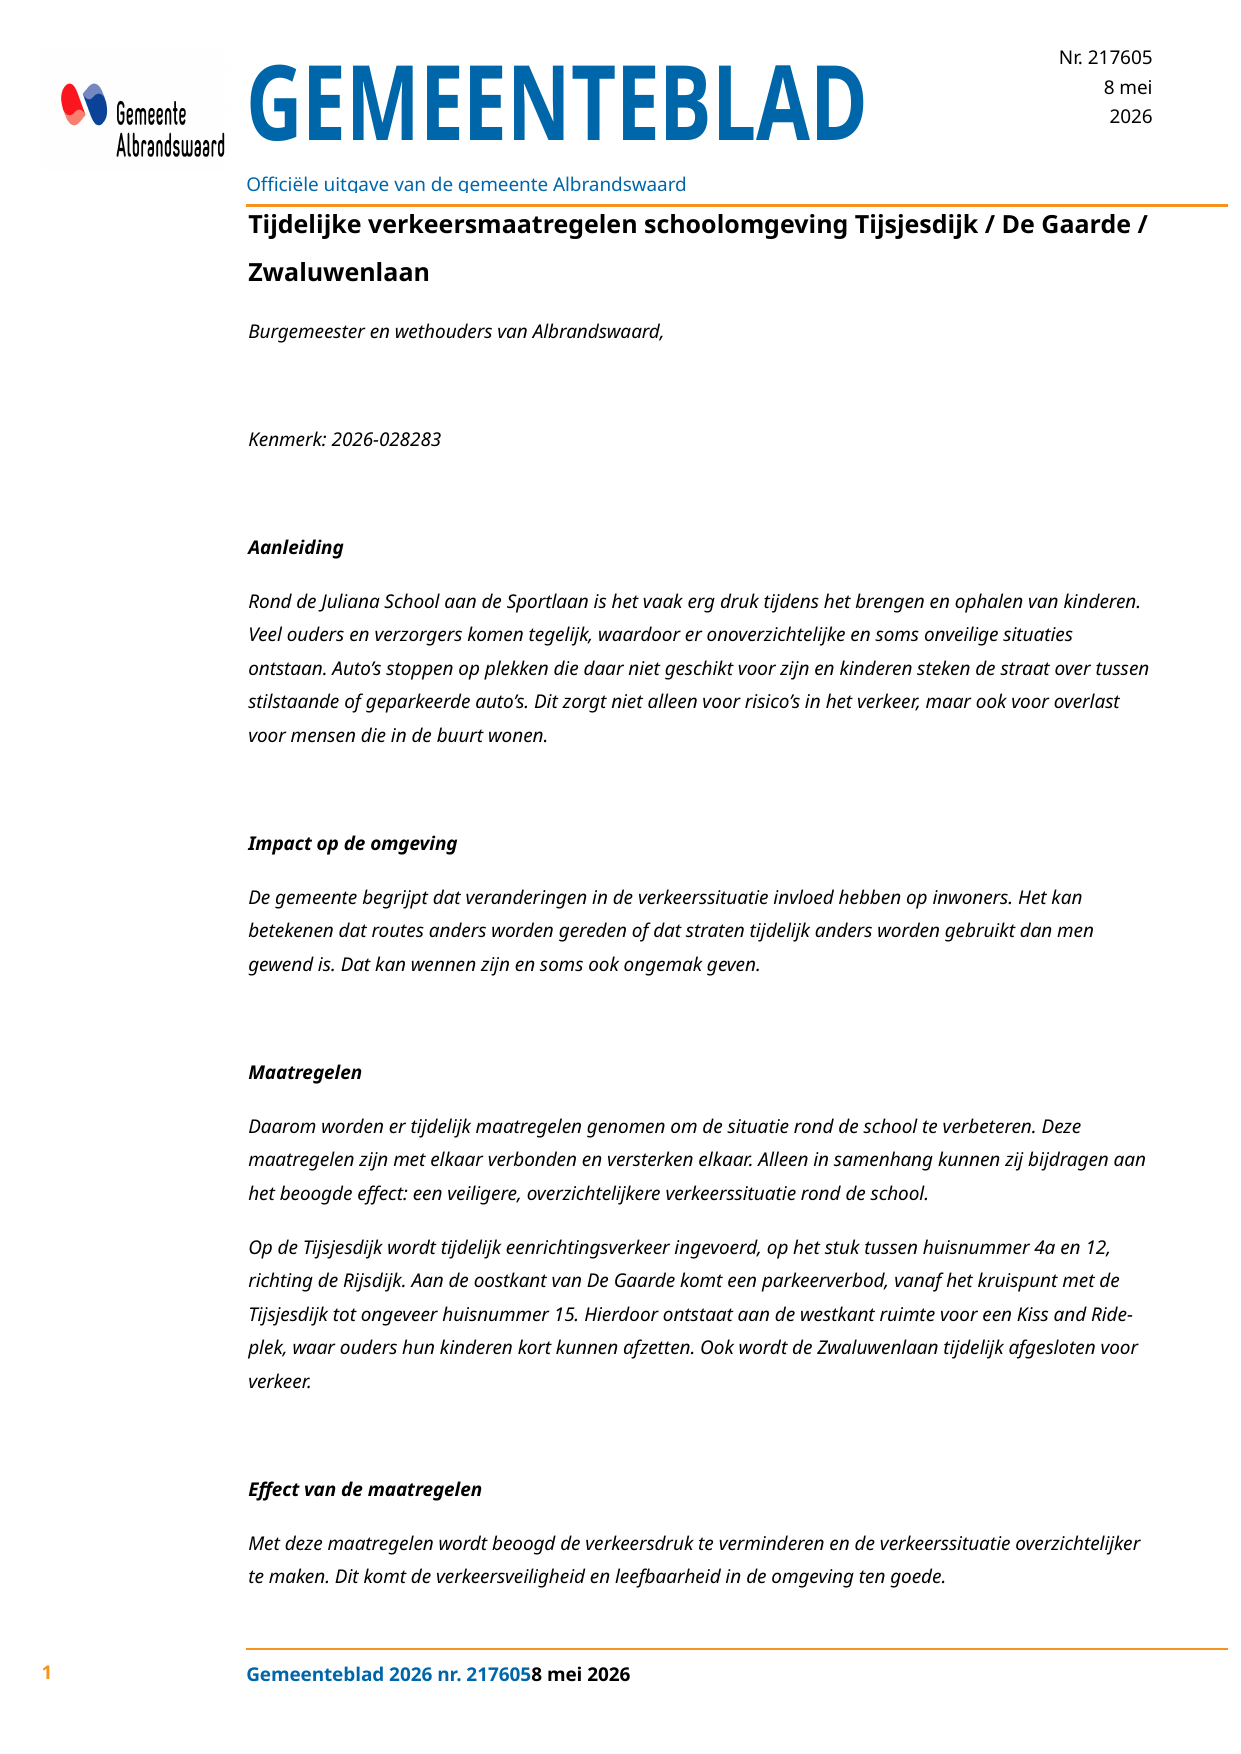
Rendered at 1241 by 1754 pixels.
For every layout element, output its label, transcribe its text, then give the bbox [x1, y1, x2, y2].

text Effect van de maatregelen [248, 1476, 1152, 1502]
text Aanleiding [248, 534, 1152, 560]
text Tijdelijke verkeersmaatregelen schoolomgeving Tijsjesdijk / De Gaarde / Zwaluwenlaan [248, 207, 1152, 288]
text Met deze maatregelen wordt beoogd de verkeersdruk te verminderen en de verkeerssituatie overzichtelijker te maken. Dit komt de verkeersveiligheid en leefbaarheid in de omgeving ten goede. [248, 1530, 1152, 1589]
text Impact op de omgeving [248, 830, 1152, 856]
text Rond de Juliana School aan de Sportlaan is het vaak erg druk tijdens het brengen en ophalen van kinderen. Veel ouders en verzorgers komen tegelijk, waardoor er onoverzichtelijke en soms onveilige situaties ontstaan. Auto’s stoppen op plekken die daar niet geschikt voor zijn en kinderen steken de straat over tussen stilstaande of geparkeerde auto’s. Dit zorgt niet alleen voor risico’s in het verkeer, maar ook voor overlast voor mensen die in de buurt wonen. [248, 588, 1152, 748]
text Daarom worden er tijdelijk maatregelen genomen om de situatie rond de school te verbeteren. Deze maatregelen zijn met elkaar verbonden en versterken elkaar. Alleen in samenhang kunnen zij bijdragen aan het beoogde effect: een veiligere, overzichtelijkere verkeerssituatie rond de school. [248, 1113, 1152, 1206]
text De gemeente begrijpt dat veranderingen in de verkeerssituatie invloed hebben op inwoners. Het kan betekenen dat routes anders worden gereden of dat straten tijdelijk anders worden gebruikt dan men gewend is. Dat kan wennen zijn en soms ook ongemak geven. [248, 884, 1152, 977]
text Maatregelen [248, 1059, 1152, 1085]
text Kenmerk: 2026-028283 [248, 426, 1152, 452]
text Op de Tijsjesdijk wordt tijdelijk eenrichtingsverkeer ingevoerd, op het stuk tussen huisnummer 4a en 12, richting de Rijsdijk. Aan de oostkant van De Gaarde komt een parkeerverbod, vanaf het kruispunt met de Tijsjesdijk tot ongeveer huisnummer 15. Hierdoor ontstaat aan de westkant ruimte voor een Kiss and Ride-plek, waar ouders hun kinderen kort kunnen afzetten. Ook wordt de Zwaluwenlaan tijdelijk afgesloten voor verkeer. [248, 1234, 1152, 1394]
picture [41, 47, 231, 172]
text Burgemeester en wethouders van Albrandswaard, [248, 318, 1152, 344]
